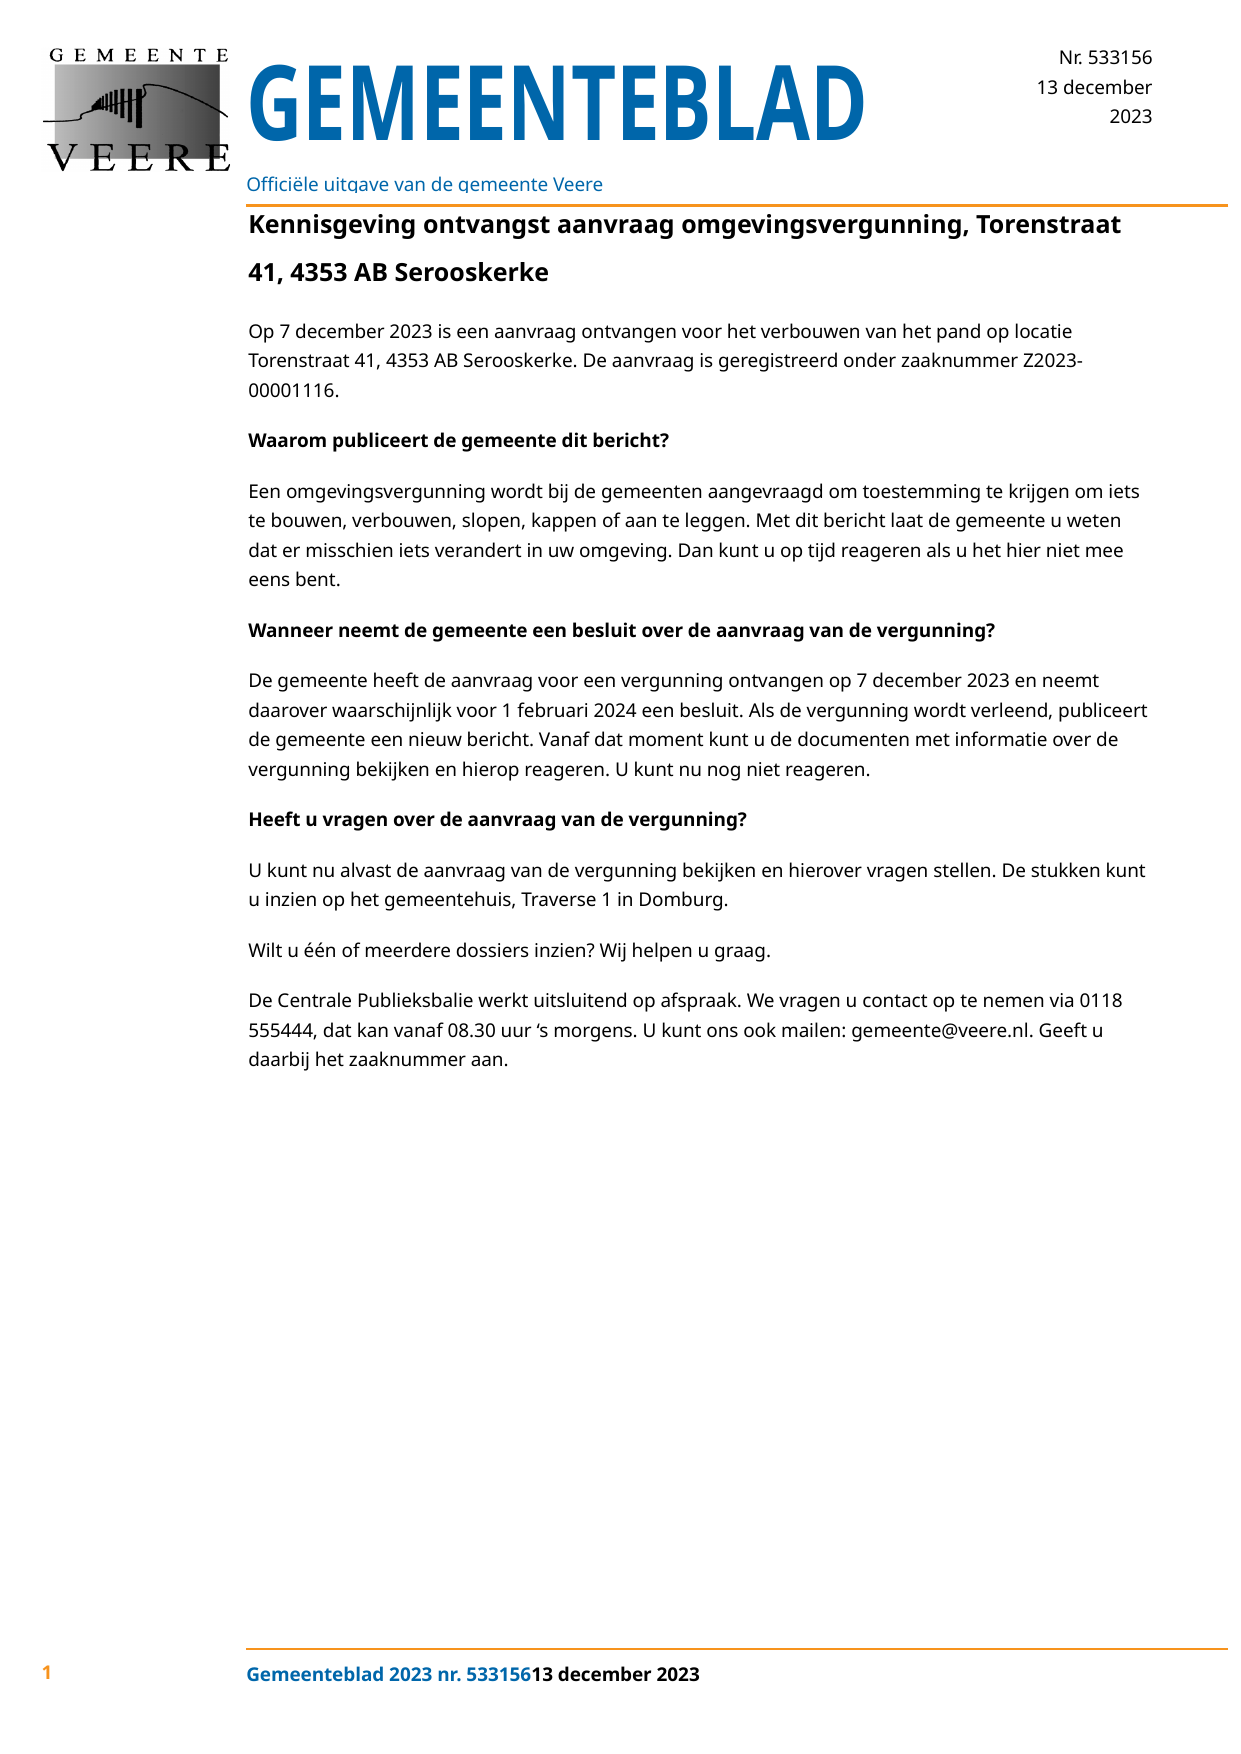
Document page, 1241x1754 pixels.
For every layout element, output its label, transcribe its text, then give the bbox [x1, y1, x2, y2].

text Heeft u vragen over de aanvraag van de vergunning? [248, 807, 1152, 832]
text De gemeente heeft de aanvraag voor een vergunning ontvangen op 7 december 2023 en neemt daarover waarschijnlijk voor 1 februari 2024 een besluit. Als de vergunning wordt verleend, publiceert de gemeente een nieuw bericht. Vanaf dat moment kunt u de documenten met informatie over de vergunning bekijken en hierop reageren. U kunt nu nog niet reageren. [248, 667, 1152, 782]
text Kennisgeving ontvangst aanvraag omgevingsvergunning, Torenstraat 41, 4353 AB Serooskerke [248, 207, 1152, 288]
text De Centrale Publieksbalie werkt uitsluitend op afspraak. We vragen u contact op te nemen via 0118 555444, dat kan vanaf 08.30 uur ‘s morgens. U kunt ons ook mailen: gemeente@veere.nl. Geeft u daarbij het zaaknummer aan. [248, 987, 1152, 1072]
text U kunt nu alvast de aanvraag van de vergunning bekijken en hierover vragen stellen. De stukken kunt u inzien op het gemeentehuis, Traverse 1 in Domburg. [248, 857, 1152, 912]
text Een omgevingsvergunning wordt bij de gemeenten aangevraagd om toestemming te krijgen om iets te bouwen, verbouwen, slopen, kappen of aan te leggen. Met dit bericht laat de gemeente u weten dat er misschien iets verandert in uw omgeving. Dan kunt u op tijd reageren als u het hier niet mee eens bent. [248, 478, 1152, 592]
text Waarom publiceert de gemeente dit bericht? [248, 427, 1152, 453]
picture [41, 47, 231, 172]
text Op 7 december 2023 is een aanvraag ontvangen voor het verbouwen van het pand op locatie Torenstraat 41, 4353 AB Serooskerke. De aanvraag is geregistreerd onder zaaknummer Z2023-00001116. [248, 318, 1152, 403]
text Wilt u één of meerdere dossiers inzien? Wij helpen u graag. [248, 937, 1152, 963]
text Wanneer neemt de gemeente een besluit over de aanvraag van de vergunning? [248, 617, 1152, 643]
